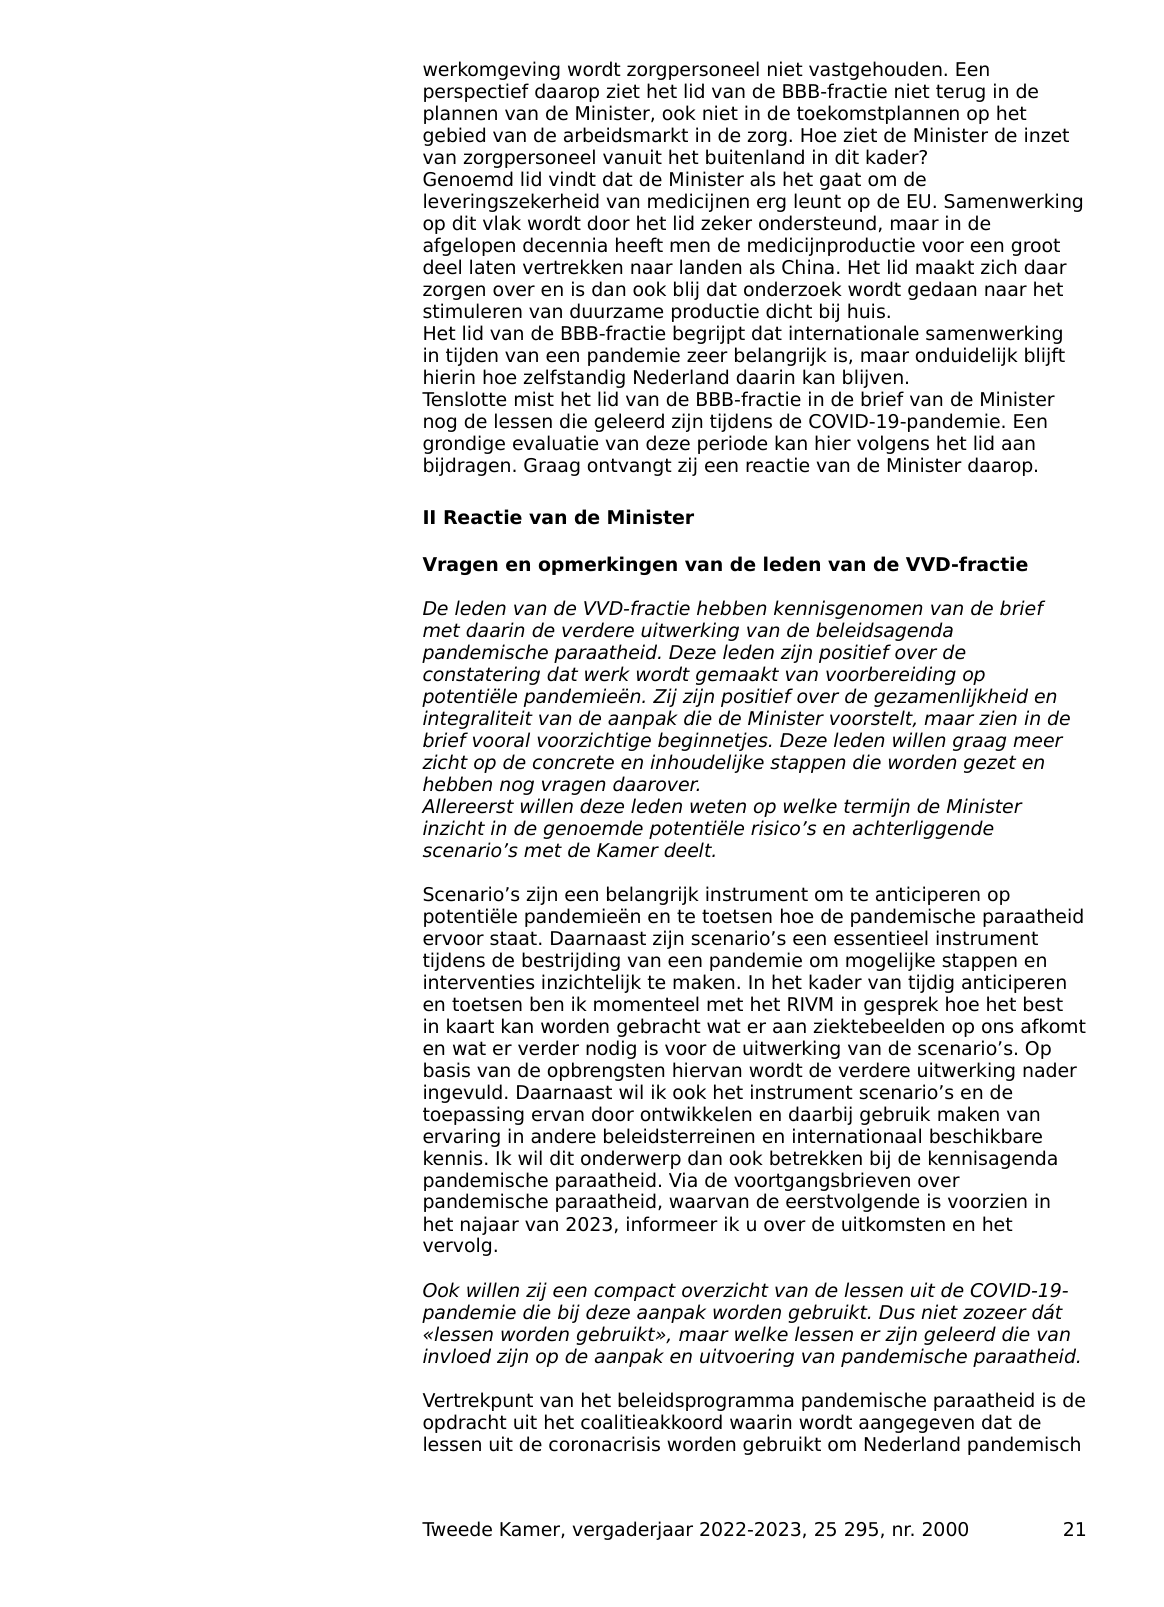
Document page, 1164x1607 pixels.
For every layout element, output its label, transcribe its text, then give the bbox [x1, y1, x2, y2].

text Scenario’s zijn een belangrijk instrument om te anticiperen op potentiële pandemieën en te toetsen hoe de pandemische paraatheid ervoor staat. Daarnaast zijn scenario’s een essentieel instrument tijdens de bestrijding van een pandemie om mogelijke stappen en interventies inzichtelijk te maken. In het kader van tijdig anticiperen en toetsen ben ik momenteel met het RIVM in gesprek hoe het best in kaart kan worden gebracht wat er aan ziektebeelden op ons afkomt en wat er verder nodig is voor de uitwerking van de scenario’s. Op basis van de opbrengsten hiervan wordt de verdere uitwerking nader ingevuld. Daarnaast wil ik ook het instrument scenario’s en de toepassing ervan door ontwikkelen en daarbij gebruik maken van ervaring in andere beleidsterreinen en internationaal beschikbare kennis. Ik wil dit onderwerp dan ook betrekken bij de kennisagenda pandemische paraatheid. Via de voortgangsbrieven over pandemische paraatheid, waarvan de eerstvolgende is voorzien in het najaar van 2023, informeer ik u over de uitkomsten en het vervolg. [422, 884, 1087, 1257]
text Ook willen zij een compact overzicht van de lessen uit de COVID-19-pandemie die bij deze aanpak worden gebruikt. Dus niet zozeer dát «lessen worden gebruikt», maar welke lessen er zijn geleerd die van invloed zijn op de aanpak en uitvoering van pandemische paraatheid. [422, 1279, 1087, 1367]
text Genoemd lid vindt dat de Minister als het gaat om de leveringszekerheid van medicijnen erg leunt op de EU. Samenwerking op dit vlak wordt door het lid zeker ondersteund, maar in de afgelopen decennia heeft men de medicijnproductie voor een groot deel laten vertrekken naar landen als China. Het lid maakt zich daar zorgen over en is dan ook blij dat onderzoek wordt gedaan naar het stimuleren van duurzame productie dicht bij huis. [422, 169, 1087, 323]
subtitle II Reactie van de Minister [422, 507, 1087, 529]
text werkomgeving wordt zorgpersoneel niet vastgehouden. Een perspectief daarop ziet het lid van de BBB-fractie niet terug in de plannen van de Minister, ook niet in de toekomstplannen op het gebied van de arbeidsmarkt in de zorg. Hoe ziet de Minister de inzet van zorgpersoneel vanuit het buitenland in dit kader? [422, 59, 1087, 169]
text Allereerst willen deze leden weten op welke termijn de Minister inzicht in de genoemde potentiële risico’s en achterliggende scenario’s met de Kamer deelt. [422, 796, 1087, 862]
text De leden van de VVD-fractie hebben kennisgenomen van de brief met daarin de verdere uitwerking van de beleidsagenda pandemische paraatheid. Deze leden zijn positief over de constatering dat werk wordt gemaakt van voorbereiding op potentiële pandemieën. Zij zijn positief over de gezamenlijkheid en integraliteit van de aanpak die de Minister voorstelt, maar zien in de brief vooral voorzichtige beginnetjes. Deze leden willen graag meer zicht op de concrete en inhoudelijke stappen die worden gezet en hebben nog vragen daarover. [422, 598, 1087, 796]
text Het lid van de BBB-fractie begrijpt dat internationale samenwerking in tijden van een pandemie zeer belangrijk is, maar onduidelijk blijft hierin hoe zelfstandig Nederland daarin kan blijven. [422, 323, 1087, 389]
subtitle Vragen en opmerkingen van de leden van de VVD-fractie [422, 554, 1087, 576]
text Vertrekpunt van het beleidsprogramma pandemische paraatheid is de opdracht uit het coalitieakkoord waarin wordt aangegeven dat de lessen uit de coronacrisis worden gebruikt om Nederland pandemisch [422, 1390, 1087, 1456]
text Tenslotte mist het lid van de BBB-fractie in de brief van de Minister nog de lessen die geleerd zijn tijdens de COVID-19-pandemie. Een grondige evaluatie van deze periode kan hier volgens het lid aan bijdragen. Graag ontvangt zij een reactie van de Minister daarop. [422, 389, 1087, 477]
